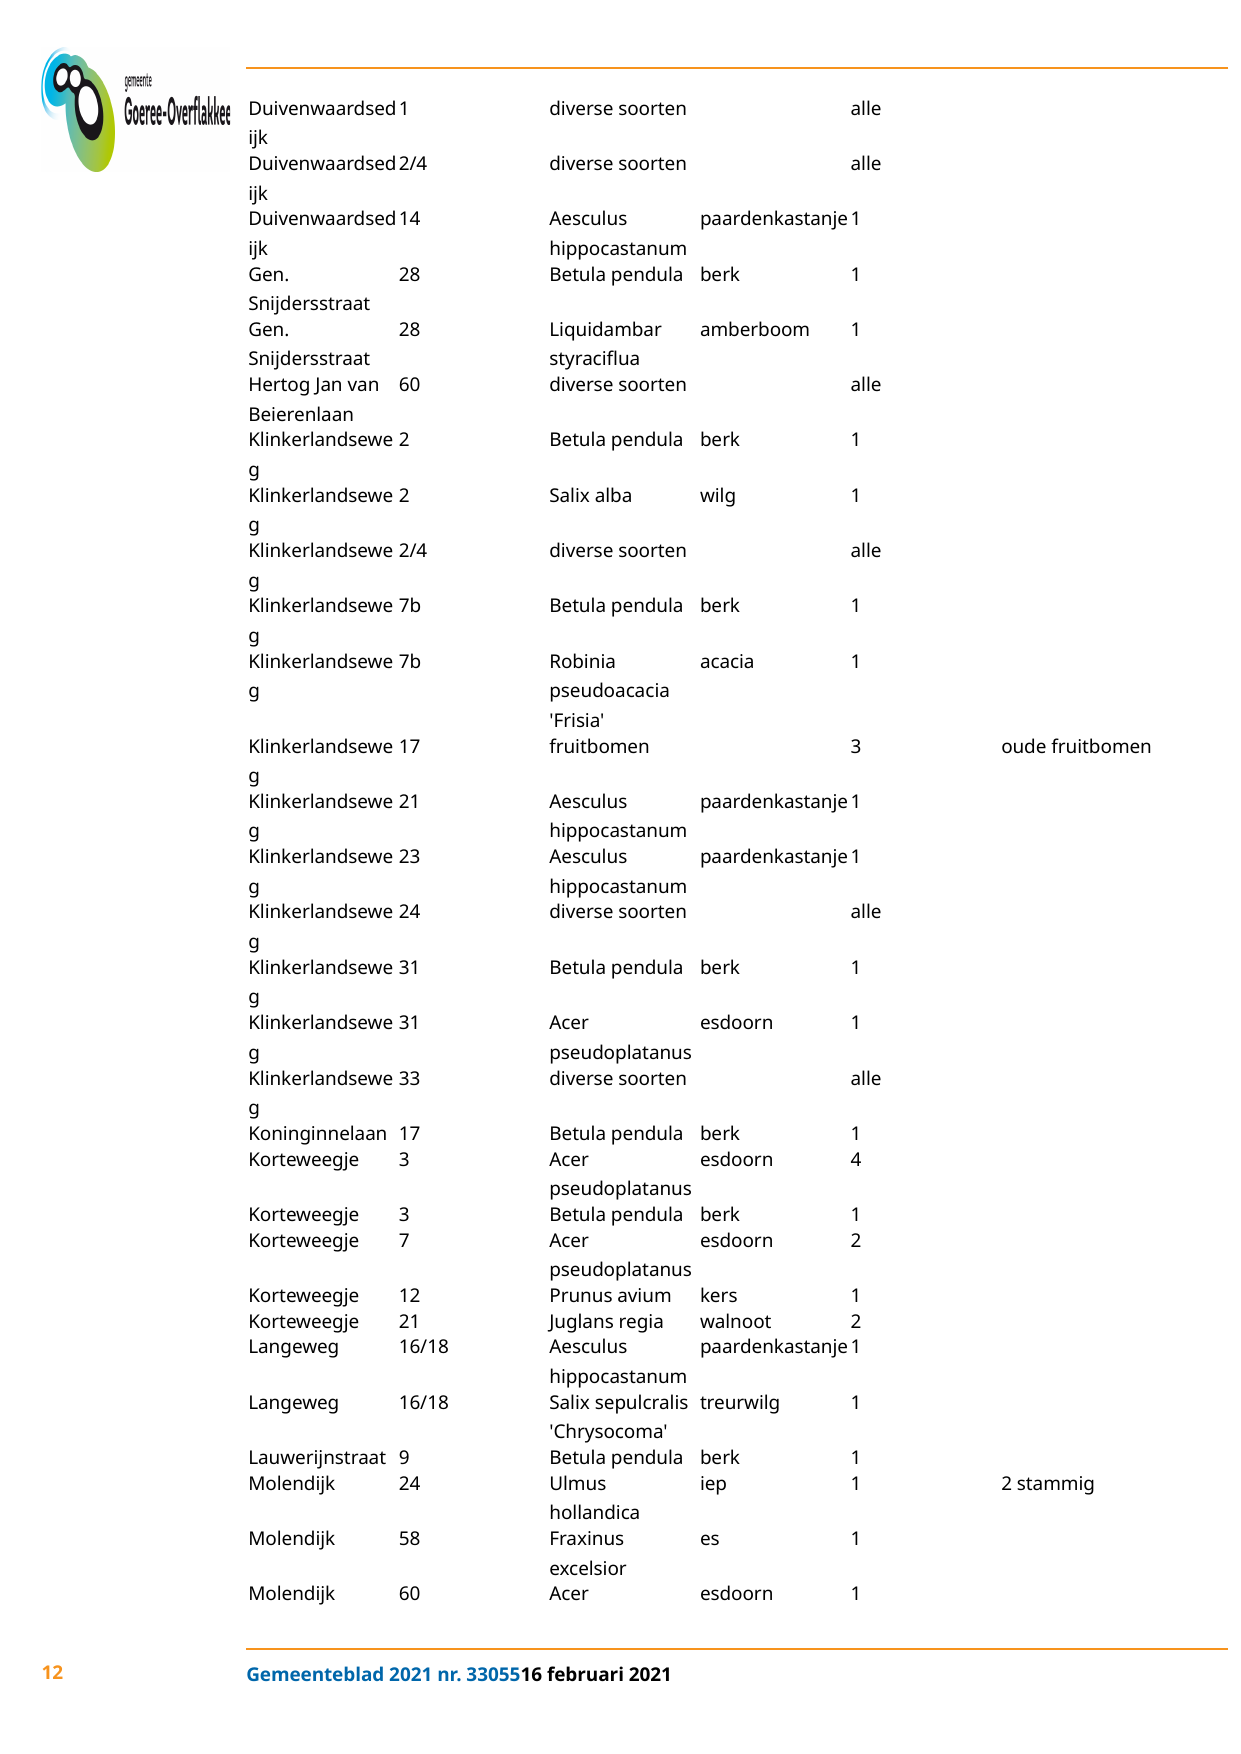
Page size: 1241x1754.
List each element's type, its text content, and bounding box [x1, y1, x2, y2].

table_cell treurwilg [700, 1389, 850, 1444]
table_cell 1 [850, 1201, 1001, 1227]
table_cell 1 [850, 205, 1001, 261]
table_cell 1 [850, 261, 1001, 316]
table_cell 1 [850, 427, 1001, 482]
table_cell esdoorn [700, 1227, 850, 1282]
table_cell Duivenwaardsedijk [248, 205, 398, 261]
table_cell [700, 371, 850, 427]
table_cell [1001, 150, 1152, 205]
table_cell berk [700, 593, 850, 648]
table_cell 7b [399, 593, 549, 648]
table_cell Klinkerlandseweg [248, 593, 398, 648]
table_cell [1001, 954, 1152, 1009]
table_cell [1001, 593, 1152, 648]
table_cell [700, 1065, 850, 1120]
table_cell 21 [399, 1308, 549, 1333]
table_cell Molendijk [248, 1470, 398, 1525]
table_cell diverse soorten [549, 371, 700, 427]
table_cell berk [700, 954, 850, 1009]
table_cell [1001, 1525, 1152, 1581]
table_cell Aesculus hippocastanum [549, 788, 700, 843]
table_cell Salix sepulcralis 'Chrysocoma' [549, 1389, 700, 1444]
table_cell Betula pendula [549, 1444, 700, 1470]
table_cell 7b [399, 648, 549, 733]
table_cell Korteweegje [248, 1201, 398, 1227]
table_cell diverse soorten [549, 1065, 700, 1120]
table_cell alle [850, 371, 1001, 427]
table_cell Acer [549, 1581, 700, 1606]
table_cell [1001, 95, 1152, 150]
table_cell Betula pendula [549, 1120, 700, 1146]
table_cell Klinkerlandseweg [248, 427, 398, 482]
table_cell Juglans regia [549, 1308, 700, 1333]
table_cell Aesculus hippocastanum [549, 844, 700, 899]
table_cell Klinkerlandseweg [248, 537, 398, 593]
table_cell Betula pendula [549, 954, 700, 1009]
table_cell esdoorn [700, 1146, 850, 1201]
table_cell Klinkerlandseweg [248, 1009, 398, 1065]
table_cell Betula pendula [549, 593, 700, 648]
table_cell [1001, 205, 1152, 261]
table_cell 17 [399, 733, 549, 788]
table_cell 60 [399, 371, 549, 427]
table_cell paardenkastanje [700, 1334, 850, 1389]
table_cell [1001, 1146, 1152, 1201]
table_cell Gen. Snijdersstraat [248, 316, 398, 371]
table_cell Duivenwaardsedijk [248, 150, 398, 205]
table_cell alle [850, 537, 1001, 593]
table_cell acacia [700, 648, 850, 733]
table_cell 2 [850, 1227, 1001, 1282]
table_cell 28 [399, 316, 549, 371]
table_cell 16/18 [399, 1389, 549, 1444]
table_cell [1001, 427, 1152, 482]
table_cell Korteweegje [248, 1146, 398, 1201]
table_cell 1 [850, 1470, 1001, 1525]
table_cell Betula pendula [549, 261, 700, 316]
table_cell Klinkerlandseweg [248, 482, 398, 537]
table_cell 31 [399, 954, 549, 1009]
table_cell 2/4 [399, 150, 549, 205]
table_cell diverse soorten [549, 150, 700, 205]
table_cell [1001, 844, 1152, 899]
table_cell Korteweegje [248, 1308, 398, 1333]
table_cell es [700, 1525, 850, 1581]
table_cell 58 [399, 1525, 549, 1581]
table_cell 14 [399, 205, 549, 261]
table_cell [1001, 482, 1152, 537]
table_cell Klinkerlandseweg [248, 788, 398, 843]
table_cell Acer pseudoplatanus [549, 1146, 700, 1201]
table_cell [700, 899, 850, 954]
table_cell Klinkerlandseweg [248, 844, 398, 899]
table_cell Aesculus hippocastanum [549, 1334, 700, 1389]
table_cell 9 [399, 1444, 549, 1470]
table_cell alle [850, 899, 1001, 954]
table_cell 1 [850, 844, 1001, 899]
table_cell 4 [850, 1146, 1001, 1201]
table_cell Korteweegje [248, 1227, 398, 1282]
table_cell paardenkastanje [700, 205, 850, 261]
table_cell [700, 537, 850, 593]
table_cell 2 [399, 482, 549, 537]
table_cell 1 [850, 593, 1001, 648]
table_cell berk [700, 261, 850, 316]
table_cell [1001, 1201, 1152, 1227]
table_cell 1 [850, 1525, 1001, 1581]
table_cell 33 [399, 1065, 549, 1120]
table_cell Betula pendula [549, 427, 700, 482]
table_cell esdoorn [700, 1009, 850, 1065]
table_cell [700, 95, 850, 150]
table_cell Lauwerijnstraat [248, 1444, 398, 1470]
table_cell diverse soorten [549, 95, 700, 150]
table_cell [1001, 648, 1152, 733]
table_cell [1001, 788, 1152, 843]
table_cell 1 [399, 95, 549, 150]
table_cell walnoot [700, 1308, 850, 1333]
table_cell [1001, 1444, 1152, 1470]
table_cell Korteweegje [248, 1282, 398, 1308]
table_cell 2/4 [399, 537, 549, 593]
table_cell 1 [850, 1444, 1001, 1470]
table_cell [1001, 261, 1152, 316]
table_cell 24 [399, 899, 549, 954]
table_cell [1001, 1065, 1152, 1120]
table_cell Klinkerlandseweg [248, 648, 398, 733]
table_cell Robinia pseudoacacia 'Frisia' [549, 648, 700, 733]
table_cell Aesculus hippocastanum [549, 205, 700, 261]
table_cell Acer pseudoplatanus [549, 1009, 700, 1065]
table_cell Fraxinus excelsior [549, 1525, 700, 1581]
table_cell 2 [850, 1308, 1001, 1333]
table_cell 3 [399, 1201, 549, 1227]
table_cell kers [700, 1282, 850, 1308]
table_cell 1 [850, 788, 1001, 843]
table_cell [700, 150, 850, 205]
table_cell [1001, 899, 1152, 954]
table_cell alle [850, 95, 1001, 150]
table_cell [1001, 537, 1152, 593]
table_cell 1 [850, 954, 1001, 1009]
table_cell 2 stammig [1001, 1470, 1152, 1525]
table_cell 60 [399, 1581, 549, 1606]
table_cell diverse soorten [549, 537, 700, 593]
table_cell 1 [850, 1120, 1001, 1146]
table_cell paardenkastanje [700, 844, 850, 899]
table_cell Prunus avium [549, 1282, 700, 1308]
table_cell 17 [399, 1120, 549, 1146]
table_cell Langeweg [248, 1334, 398, 1389]
table_cell Betula pendula [549, 1201, 700, 1227]
table_cell [1001, 1009, 1152, 1065]
table_cell 21 [399, 788, 549, 843]
table_cell Klinkerlandseweg [248, 733, 398, 788]
table_cell Klinkerlandseweg [248, 954, 398, 1009]
table_cell 1 [850, 1334, 1001, 1389]
table_cell fruitbomen [549, 733, 700, 788]
table_cell [1001, 1334, 1152, 1389]
table_cell 31 [399, 1009, 549, 1065]
table_cell alle [850, 150, 1001, 205]
table_cell Duivenwaardsedijk [248, 95, 398, 150]
table_cell berk [700, 1120, 850, 1146]
table_cell Langeweg [248, 1389, 398, 1444]
table_cell Acer pseudoplatanus [549, 1227, 700, 1282]
table_cell 24 [399, 1470, 549, 1525]
table_cell [1001, 1282, 1152, 1308]
table_cell 16/18 [399, 1334, 549, 1389]
table_cell 3 [399, 1146, 549, 1201]
table_cell berk [700, 427, 850, 482]
table_cell [1001, 1308, 1152, 1333]
table_cell berk [700, 1201, 850, 1227]
table_cell [1001, 1120, 1152, 1146]
table_cell 1 [850, 648, 1001, 733]
table_cell 2 [399, 427, 549, 482]
table_cell alle [850, 1065, 1001, 1120]
table_cell 28 [399, 261, 549, 316]
table_cell Hertog Jan van Beierenlaan [248, 371, 398, 427]
table_cell 1 [850, 316, 1001, 371]
table_cell wilg [700, 482, 850, 537]
table_cell amberboom [700, 316, 850, 371]
table_cell Koninginnelaan [248, 1120, 398, 1146]
table_cell 1 [850, 1389, 1001, 1444]
table_cell Molendijk [248, 1581, 398, 1606]
table_cell 1 [850, 482, 1001, 537]
table_cell [1001, 1389, 1152, 1444]
table_cell Salix alba [549, 482, 700, 537]
table_cell Liquidambar styraciflua [549, 316, 700, 371]
table_cell 3 [850, 733, 1001, 788]
table_cell 12 [399, 1282, 549, 1308]
table_cell esdoorn [700, 1581, 850, 1606]
table_cell 1 [850, 1009, 1001, 1065]
picture [41, 47, 231, 172]
table_cell diverse soorten [549, 899, 700, 954]
table_cell Molendijk [248, 1525, 398, 1581]
table_cell 23 [399, 844, 549, 899]
table_cell oude fruitbomen [1001, 733, 1152, 788]
table_cell Klinkerlandseweg [248, 1065, 398, 1120]
table_cell Klinkerlandseweg [248, 899, 398, 954]
table_cell Gen. Snijdersstraat [248, 261, 398, 316]
table_cell berk [700, 1444, 850, 1470]
table_cell [1001, 316, 1152, 371]
table_cell iep [700, 1470, 850, 1525]
table_cell 1 [850, 1581, 1001, 1606]
table_cell [1001, 371, 1152, 427]
table_cell 1 [850, 1282, 1001, 1308]
table_cell paardenkastanje [700, 788, 850, 843]
table_cell 7 [399, 1227, 549, 1282]
table_cell [700, 733, 850, 788]
table_cell [1001, 1581, 1152, 1606]
table_cell [1001, 1227, 1152, 1282]
table_cell Ulmus hollandica [549, 1470, 700, 1525]
